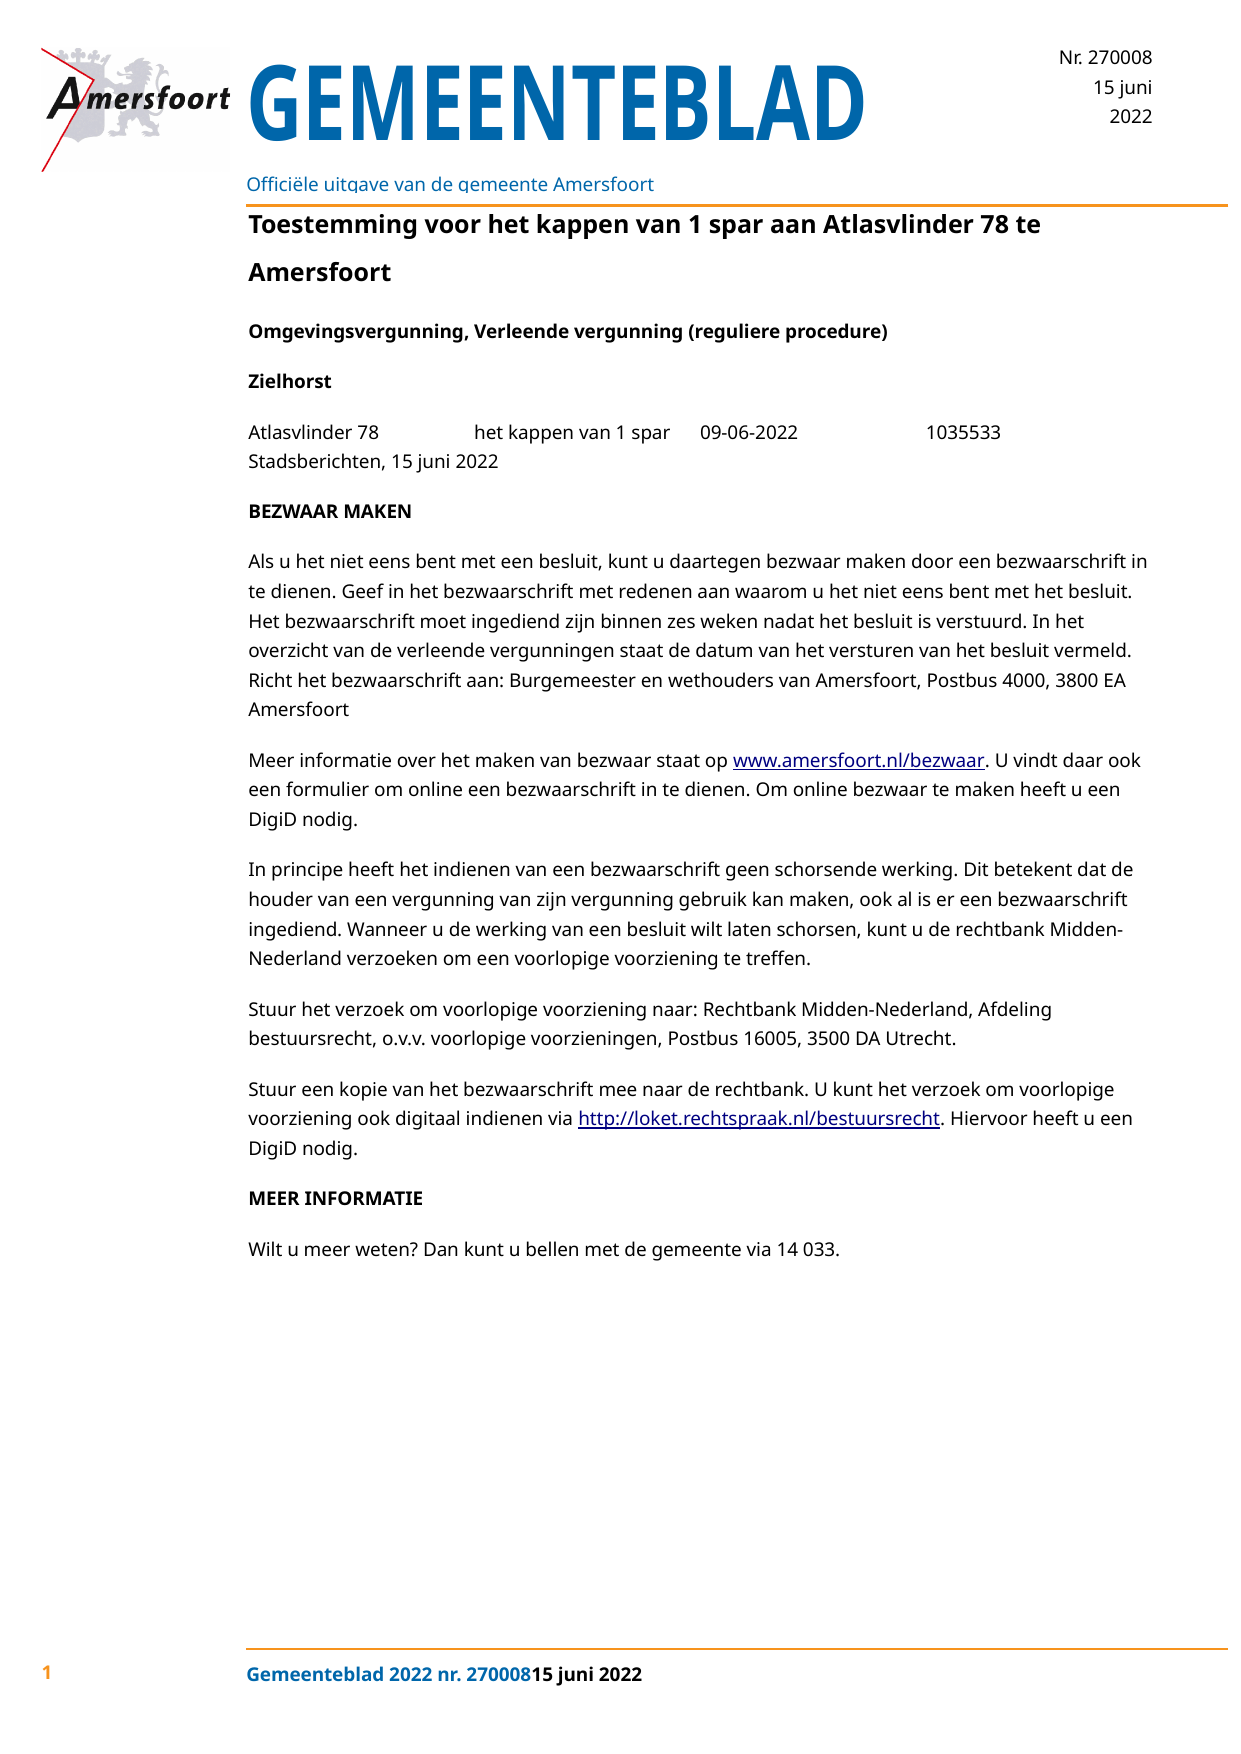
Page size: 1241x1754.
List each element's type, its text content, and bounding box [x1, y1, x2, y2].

table_header Atlasvlinder 78 [248, 419, 474, 444]
picture [41, 47, 231, 172]
text BEZWAAR MAKEN [248, 498, 1152, 524]
text Als u het niet eens bent met een besluit, kunt u daartegen bezwaar maken door een bezwaarschrift in te dienen. Geef in het bezwaarschrift met redenen aan waarom u het niet eens bent met het besluit. Het bezwaarschrift moet ingediend zijn binnen zes weken nadat het besluit is verstuurd. In het overzicht van de verleende vergunningen staat de datum van het versturen van het besluit vermeld. Richt het bezwaarschrift aan: Burgemeester en wethouders van Amersfoort, Postbus 4000, 3800 EA Amersfoort [248, 549, 1152, 722]
text Meer informatie over het maken van bezwaar staat op www.amersfoort.nl/bezwaar. U vindt daar ook een formulier om online een bezwaarschrift in te dienen. Om online bezwaar te maken heeft u een DigiD nodig. [248, 747, 1152, 832]
text Stuur het verzoek om voorlopige voorziening naar: Rechtbank Midden-Nederland, Afdeling bestuursrecht, o.v.v. voorlopige voorzieningen, Postbus 16005, 3500 DA Utrecht. [248, 996, 1152, 1051]
table_header 09-06-2022 [700, 419, 926, 444]
table_header 1035533 [926, 419, 1152, 444]
text Toestemming voor het kappen van 1 spar aan Atlasvlinder 78 te Amersfoort [248, 207, 1152, 288]
text Zielhorst [248, 368, 1152, 394]
text Stuur een kopie van het bezwaarschrift mee naar de rechtbank. U kunt het verzoek om voorlopige voorziening ook digitaal indienen via http://loket.rechtspraak.nl/bestuursrecht. Hiervoor heeft u een DigiD nodig. [248, 1076, 1152, 1161]
text Omgevingsvergunning, Verleende vergunning (reguliere procedure) [248, 318, 1152, 344]
text In principe heeft het indienen van een bezwaarschrift geen schorsende werking. Dit betekent dat de houder van een vergunning van zijn vergunning gebruik kan maken, ook al is er een bezwaarschrift ingediend. Wanneer u de werking van een besluit wilt laten schorsen, kunt u de rechtbank Midden-Nederland verzoeken om een voorlopige voorziening te treffen. [248, 857, 1152, 971]
text Stadsberichten, 15 juni 2022 [248, 448, 1152, 473]
table_header het kappen van 1 spar [474, 419, 700, 444]
text Wilt u meer weten? Dan kunt u bellen met de gemeente via 14 033. [248, 1236, 1152, 1261]
text MEER INFORMATIE [248, 1185, 1152, 1211]
